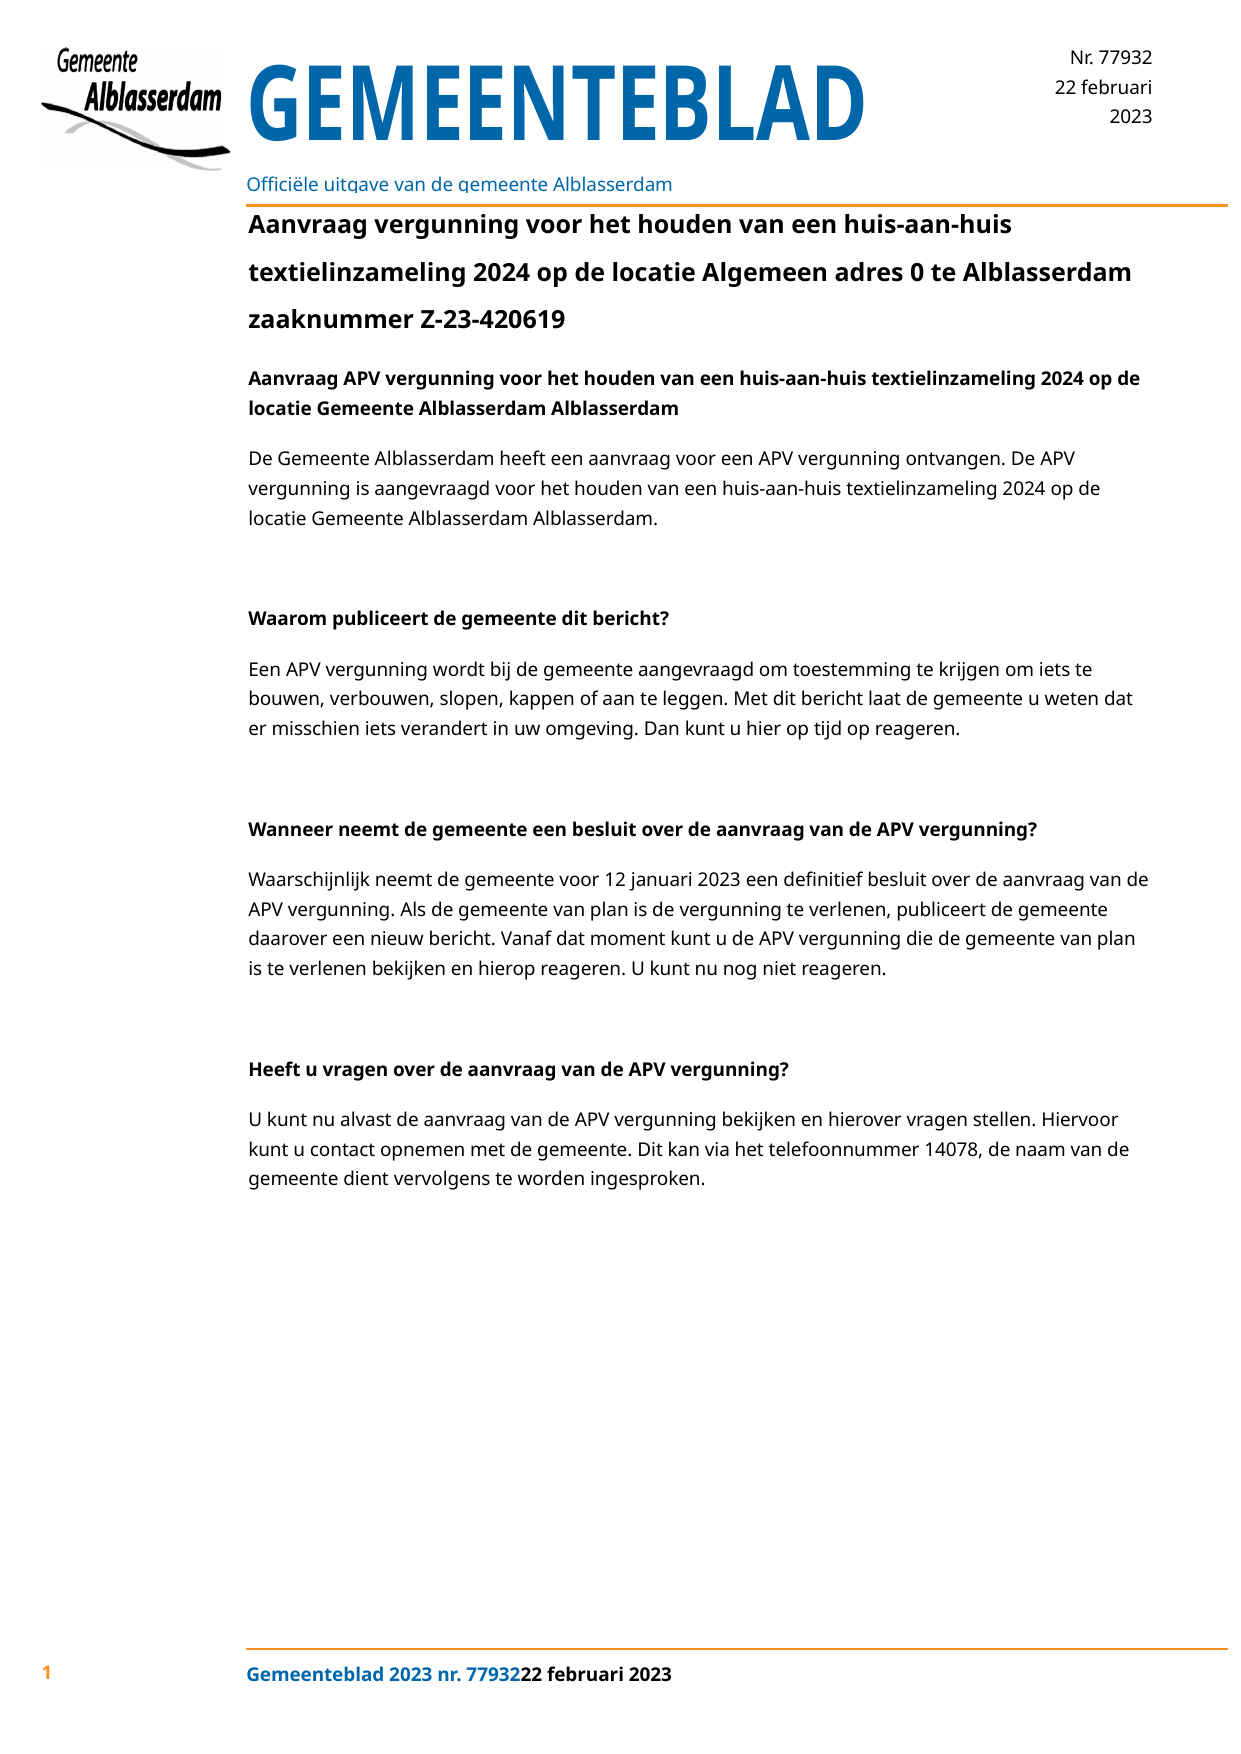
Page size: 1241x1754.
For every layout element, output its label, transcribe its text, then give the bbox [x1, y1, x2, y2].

text De Gemeente Alblasserdam heeft een aanvraag voor een APV vergunning ontvangen. De APV vergunning is aangevraagd voor het houden van een huis-aan-huis textielinzameling 2024 op de locatie Gemeente Alblasserdam Alblasserdam. [248, 446, 1152, 530]
text Aanvraag APV vergunning voor het houden van een huis-aan-huis textielinzameling 2024 op de locatie Gemeente Alblasserdam Alblasserdam [248, 366, 1152, 421]
text U kunt nu alvast de aanvraag van de APV vergunning bekijken en hierover vragen stellen. Hiervoor kunt u contact opnemen met de gemeente. Dit kan via het telefoonnummer 14078, de naam van de gemeente dient vervolgens te worden ingesproken. [248, 1106, 1152, 1191]
text Aanvraag vergunning voor het houden van een huis-aan-huis textielinzameling 2024 op de locatie Algemeen adres 0 te Alblasserdam zaaknummer Z-23-420619 [248, 207, 1152, 336]
text Waarom publiceert de gemeente dit bericht? [248, 606, 1152, 631]
text Een APV vergunning wordt bij de gemeente aangevraagd om toestemming te krijgen om iets te bouwen, verbouwen, slopen, kappen of aan te leggen. Met dit bericht laat de gemeente u weten dat er misschien iets verandert in uw omgeving. Dan kunt u hier op tijd op reageren. [248, 656, 1152, 741]
text Heeft u vragen over de aanvraag van de APV vergunning? [248, 1056, 1152, 1082]
picture [41, 47, 231, 172]
text Waarschijnlijk neemt de gemeente voor 12 januari 2023 een definitief besluit over de aanvraag van de APV vergunning. Als de gemeente van plan is de vergunning te verlenen, publiceert de gemeente daarover een nieuw bericht. Vanaf dat moment kunt u de APV vergunning die de gemeente van plan is te verlenen bekijken en hierop reageren. U kunt nu nog niet reageren. [248, 866, 1152, 981]
text Wanneer neemt de gemeente een besluit over de aanvraag van de APV vergunning? [248, 816, 1152, 842]
